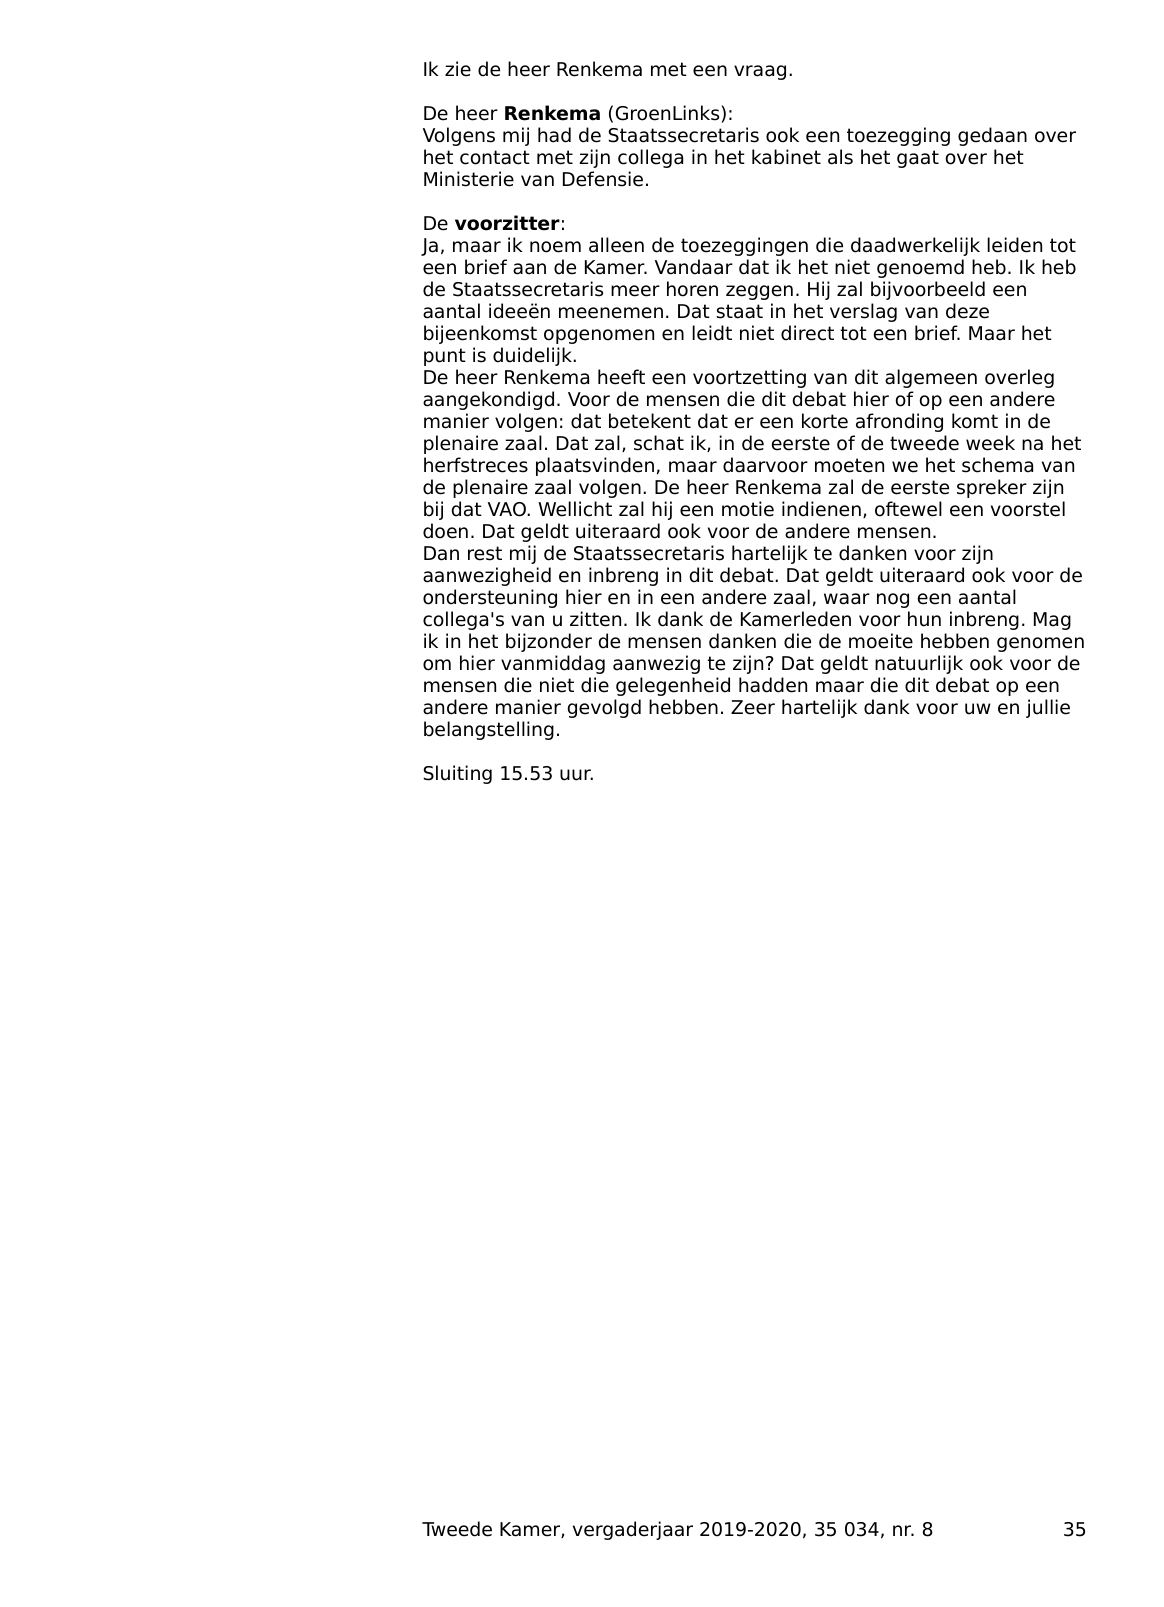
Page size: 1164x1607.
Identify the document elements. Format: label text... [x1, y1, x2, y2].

text Ik zie de heer Renkema met een vraag. [422, 59, 1087, 81]
text De heer Renkema (GroenLinks): [422, 103, 1087, 125]
text Ja, maar ik noem alleen de toezeggingen die daadwerkelijk leiden tot een brief aan de Kamer. Vandaar dat ik het niet genoemd heb. Ik heb de Staatssecretaris meer horen zeggen. Hij zal bijvoorbeeld een aantal ideeën meenemen. Dat staat in het verslag van deze bijeenkomst opgenomen en leidt niet direct tot een brief. Maar het punt is duidelijk. [422, 235, 1087, 367]
text Sluiting 15.53 uur. [422, 763, 1087, 785]
text Dan rest mij de Staatssecretaris hartelijk te danken voor zijn aanwezigheid en inbreng in dit debat. Dat geldt uiteraard ook voor de ondersteuning hier en in een andere zaal, waar nog een aantal collega's van u zitten. Ik dank de Kamerleden voor hun inbreng. Mag ik in het bijzonder de mensen danken die de moeite hebben genomen om hier vanmiddag aanwezig te zijn? Dat geldt natuurlijk ook voor de mensen die niet die gelegenheid hadden maar die dit debat op een andere manier gevolgd hebben. Zeer hartelijk dank voor uw en jullie belangstelling. [422, 543, 1087, 741]
text De heer Renkema heeft een voortzetting van dit algemeen overleg aangekondigd. Voor de mensen die dit debat hier of op een andere manier volgen: dat betekent dat er een korte afronding komt in de plenaire zaal. Dat zal, schat ik, in de eerste of de tweede week na het herfstreces plaatsvinden, maar daarvoor moeten we het schema van de plenaire zaal volgen. De heer Renkema zal de eerste spreker zijn bij dat VAO. Wellicht zal hij een motie indienen, oftewel een voorstel doen. Dat geldt uiteraard ook voor de andere mensen. [422, 367, 1087, 543]
text De voorzitter: [422, 213, 1087, 235]
text Volgens mij had de Staatssecretaris ook een toezegging gedaan over het contact met zijn collega in het kabinet als het gaat over het Ministerie van Defensie. [422, 125, 1087, 191]
